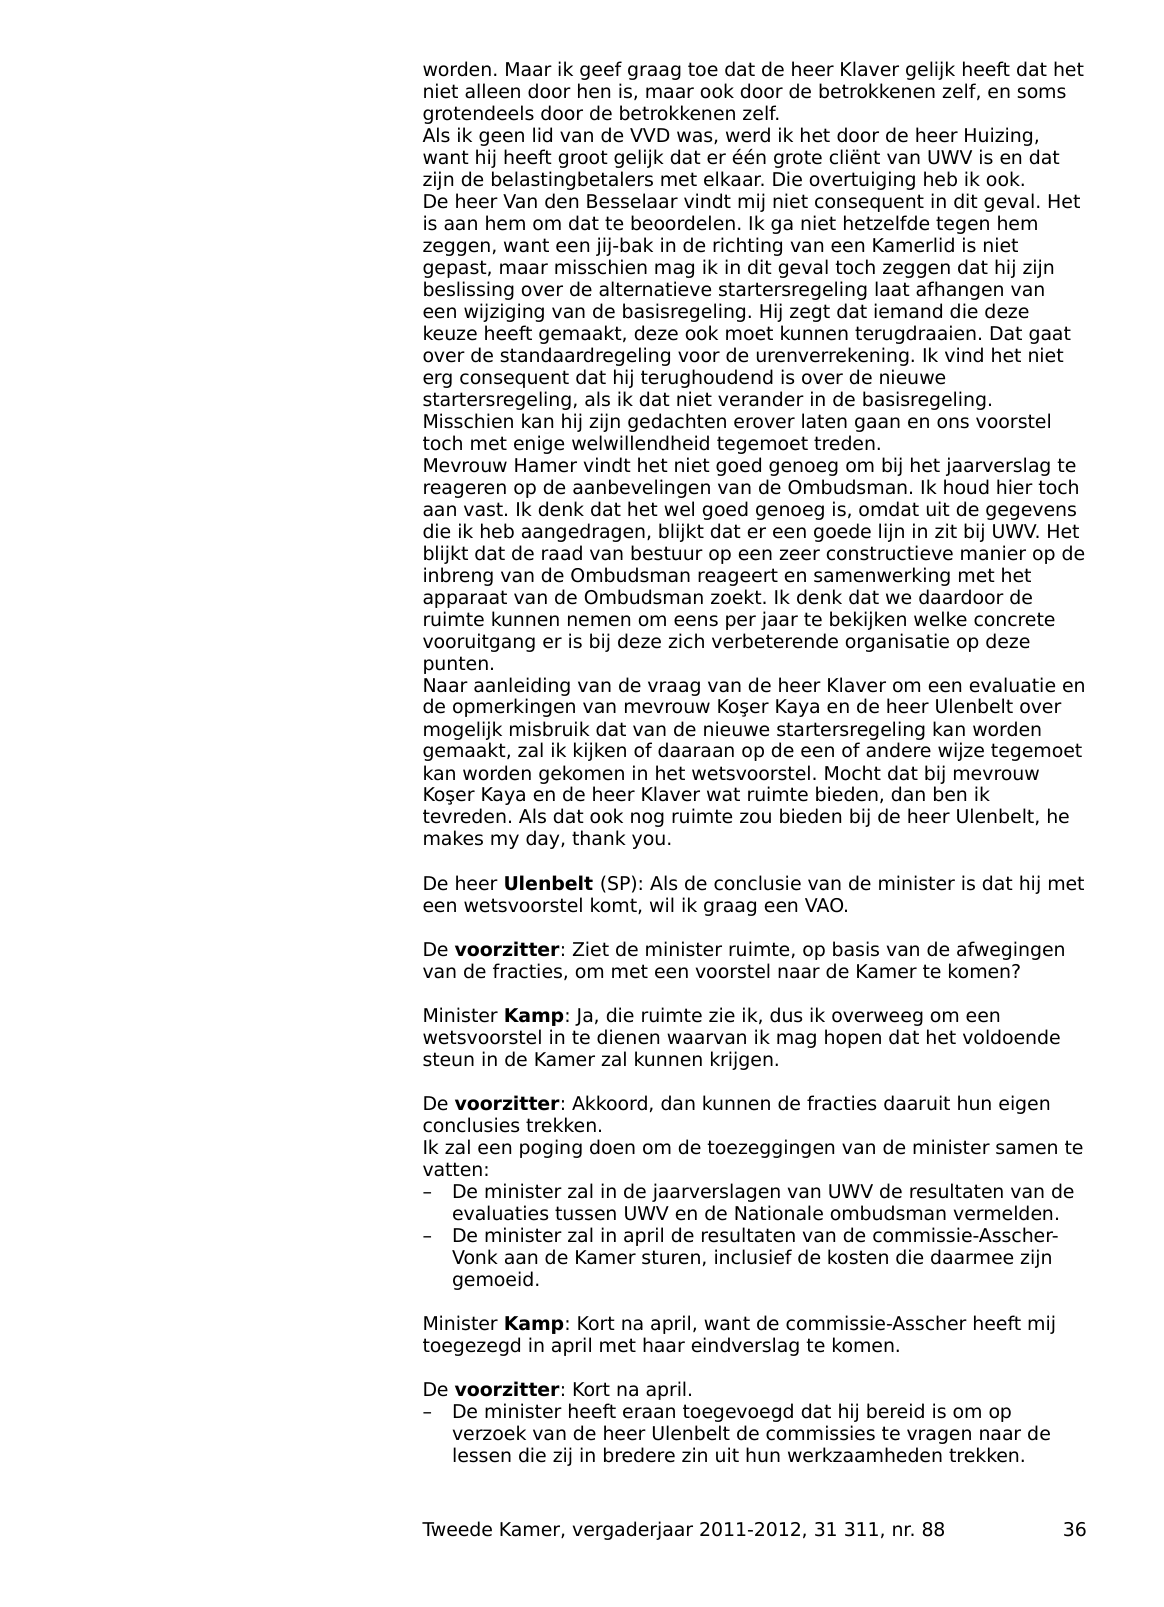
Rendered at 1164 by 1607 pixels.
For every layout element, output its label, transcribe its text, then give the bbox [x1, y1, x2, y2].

text – De minister zal in april de resultaten van de commissie-Asscher-Vonk aan de Kamer sturen, inclusief de kosten die daarmee zijn gemoeid. [422, 1225, 1087, 1291]
text – De minister zal in de jaarverslagen van UWV de resultaten van de evaluaties tussen UWV en de Nationale ombudsman vermelden. [422, 1181, 1087, 1225]
text De heer Ulenbelt (SP): Als de conclusie van de minister is dat hij met een wetsvoorstel komt, wil ik graag een VAO. [422, 872, 1087, 916]
text De voorzitter: Ziet de minister ruimte, op basis van de afwegingen van de fracties, om met een voorstel naar de Kamer te komen? [422, 939, 1087, 983]
text De voorzitter: Akkoord, dan kunnen de fracties daaruit hun eigen conclusies trekken. [422, 1093, 1087, 1137]
text Mevrouw Hamer vindt het niet goed genoeg om bij het jaarverslag te reageren op de aanbevelingen van de Ombudsman. Ik houd hier toch aan vast. Ik denk dat het wel goed genoeg is, omdat uit de gegevens die ik heb aangedragen, blijkt dat er een goede lijn in zit bij UWV. Het blijkt dat de raad van bestuur op een zeer constructieve manier op de inbreng van de Ombudsman reageert en samenwerking met het apparaat van de Ombudsman zoekt. Ik denk dat we daardoor de ruimte kunnen nemen om eens per jaar te bekijken welke concrete vooruitgang er is bij deze zich verbeterende organisatie op deze punten. [422, 455, 1087, 674]
text De heer Van den Besselaar vindt mij niet consequent in dit geval. Het is aan hem om dat te beoordelen. Ik ga niet hetzelfde tegen hem zeggen, want een jij-bak in de richting van een Kamerlid is niet gepast, maar misschien mag ik in dit geval toch zeggen dat hij zijn beslissing over de alternatieve startersregeling laat afhangen van een wijziging van de basisregeling. Hij zegt dat iemand die deze keuze heeft gemaakt, deze ook moet kunnen terugdraaien. Dat gaat over de standaardregeling voor de urenverrekening. Ik vind het niet erg consequent dat hij terughoudend is over de nieuwe startersregeling, als ik dat niet verander in de basisregeling. Misschien kan hij zijn gedachten erover laten gaan en ons voorstel toch met enige welwillendheid tegemoet treden. [422, 191, 1087, 455]
text – De minister heeft eraan toegevoegd dat hij bereid is om op verzoek van de heer Ulenbelt de commissies te vragen naar de lessen die zij in bredere zin uit hun werkzaamheden trekken. [422, 1401, 1087, 1467]
text worden. Maar ik geef graag toe dat de heer Klaver gelijk heeft dat het niet alleen door hen is, maar ook door de betrokkenen zelf, en soms grotendeels door de betrokkenen zelf. [422, 59, 1087, 125]
text Ik zal een poging doen om de toezeggingen van de minister samen te vatten: [422, 1137, 1087, 1181]
text Minister Kamp: Ja, die ruimte zie ik, dus ik overweeg om een wetsvoorstel in te dienen waarvan ik mag hopen dat het voldoende steun in de Kamer zal kunnen krijgen. [422, 1005, 1087, 1071]
text Minister Kamp: Kort na april, want de commissie-Asscher heeft mij toegezegd in april met haar eindverslag te komen. [422, 1313, 1087, 1357]
text Als ik geen lid van de VVD was, werd ik het door de heer Huizing, want hij heeft groot gelijk dat er één grote cliënt van UWV is en dat zijn de belastingbetalers met elkaar. Die overtuiging heb ik ook. [422, 125, 1087, 191]
text De voorzitter: Kort na april. [422, 1379, 1087, 1401]
text Naar aanleiding van de vraag van de heer Klaver om een evaluatie en de opmerkingen van mevrouw Koşer Kaya en de heer Ulenbelt over mogelijk misbruik dat van de nieuwe startersregeling kan worden gemaakt, zal ik kijken of daaraan op de een of andere wijze tegemoet kan worden gekomen in het wetsvoorstel. Mocht dat bij mevrouw Koşer Kaya en de heer Klaver wat ruimte bieden, dan ben ik tevreden. Als dat ook nog ruimte zou bieden bij de heer Ulenbelt, he makes my day, thank you. [422, 674, 1087, 850]
